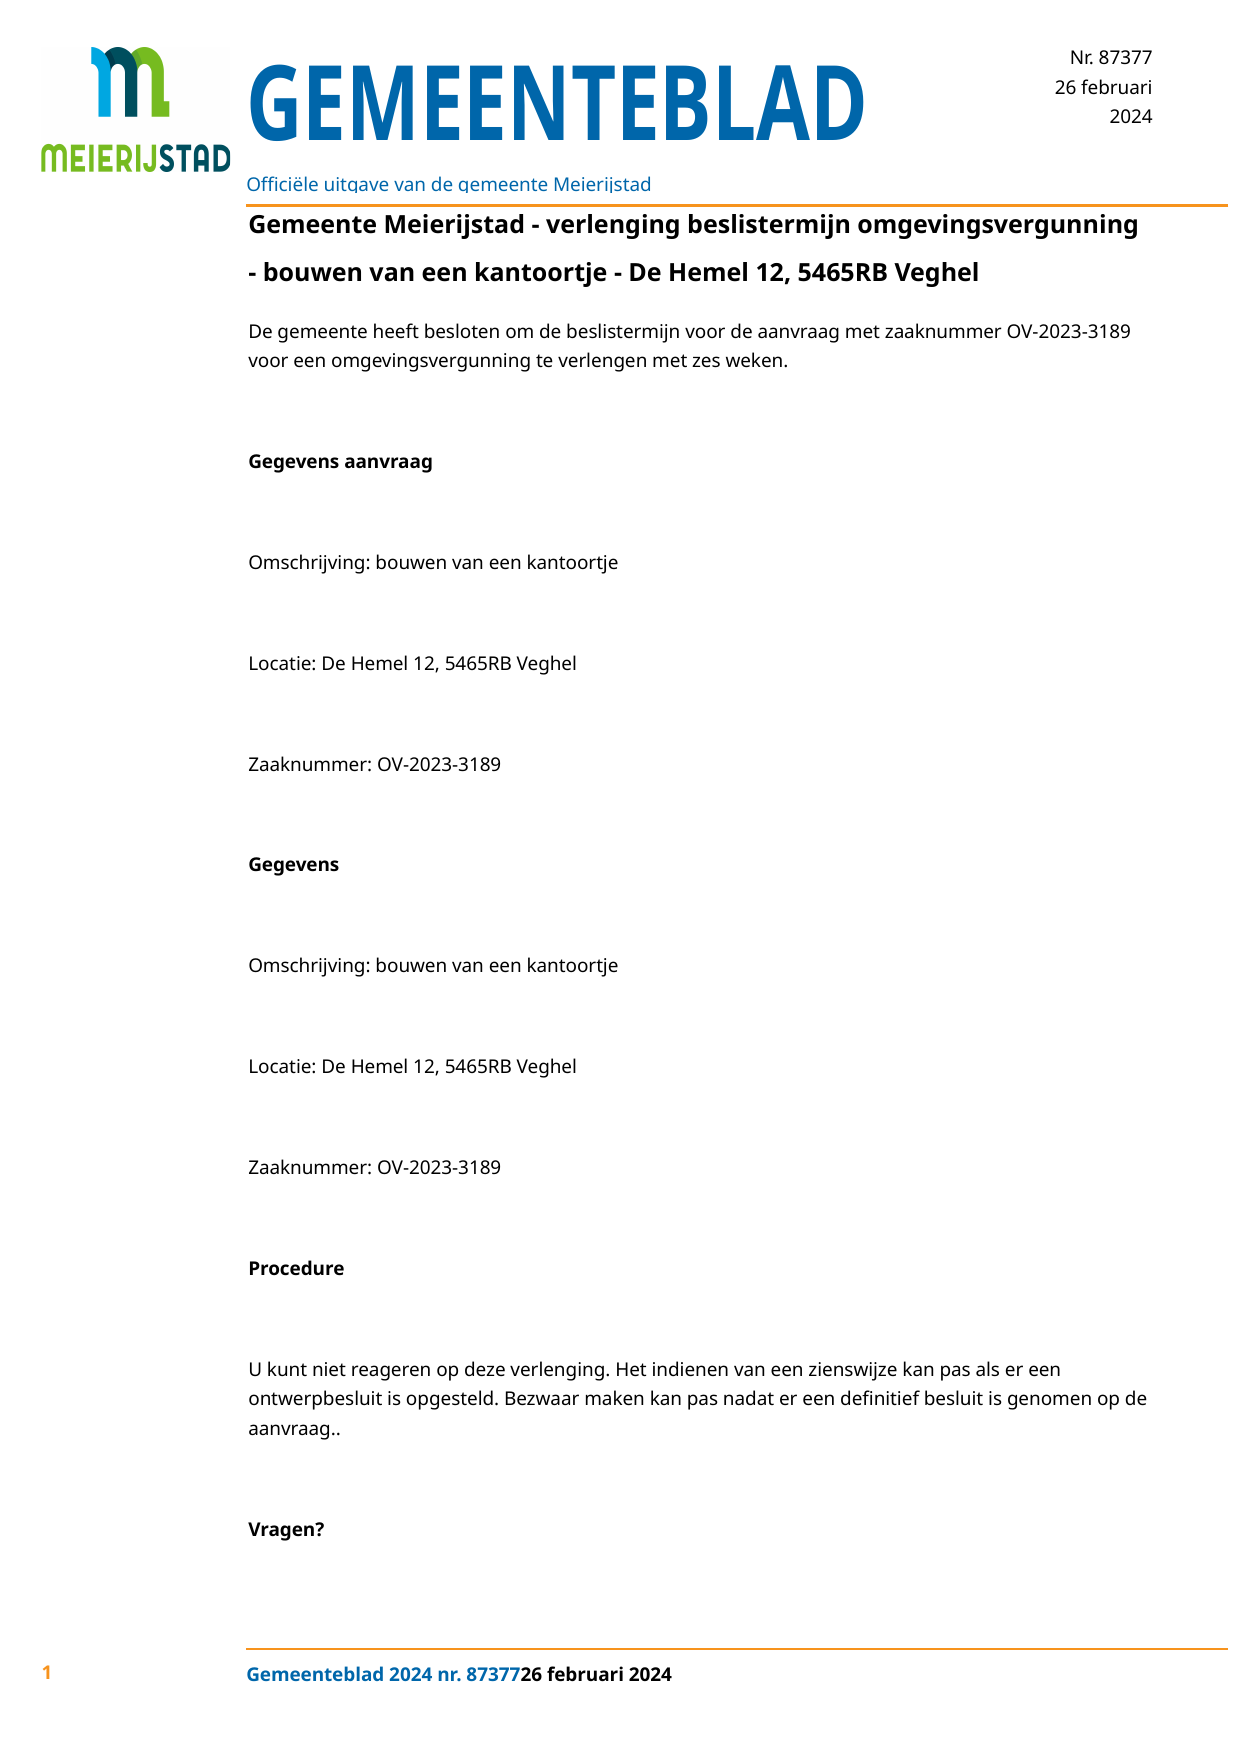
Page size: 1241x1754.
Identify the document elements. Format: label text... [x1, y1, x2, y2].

text Gegevens aanvraag [248, 448, 1152, 474]
text U kunt niet reageren op deze verlenging. Het indienen van een zienswijze kan pas als er een ontwerpbesluit is opgesteld. Bezwaar maken kan pas nadat er een definitief besluit is genomen op de aanvraag.. [248, 1356, 1152, 1441]
text Procedure [248, 1255, 1152, 1281]
text Zaaknummer: OV-2023-3189 [248, 751, 1152, 777]
text Locatie: De Hemel 12, 5465RB Veghel [248, 1053, 1152, 1079]
text Gemeente Meierijstad - verlenging beslistermijn omgevingsvergunning - bouwen van een kantoortje - De Hemel 12, 5465RB Veghel [248, 207, 1152, 288]
text Locatie: De Hemel 12, 5465RB Veghel [248, 650, 1152, 676]
text Vragen? [248, 1516, 1152, 1542]
text Omschrijving: bouwen van een kantoortje [248, 549, 1152, 575]
text De gemeente heeft besloten om de beslistermijn voor de aanvraag met zaaknummer OV-2023-3189 voor een omgevingsvergunning te verlengen met zes weken. [248, 318, 1152, 373]
text Zaaknummer: OV-2023-3189 [248, 1154, 1152, 1180]
picture [41, 47, 231, 172]
text Omschrijving: bouwen van een kantoortje [248, 952, 1152, 978]
text Gegevens [248, 852, 1152, 877]
